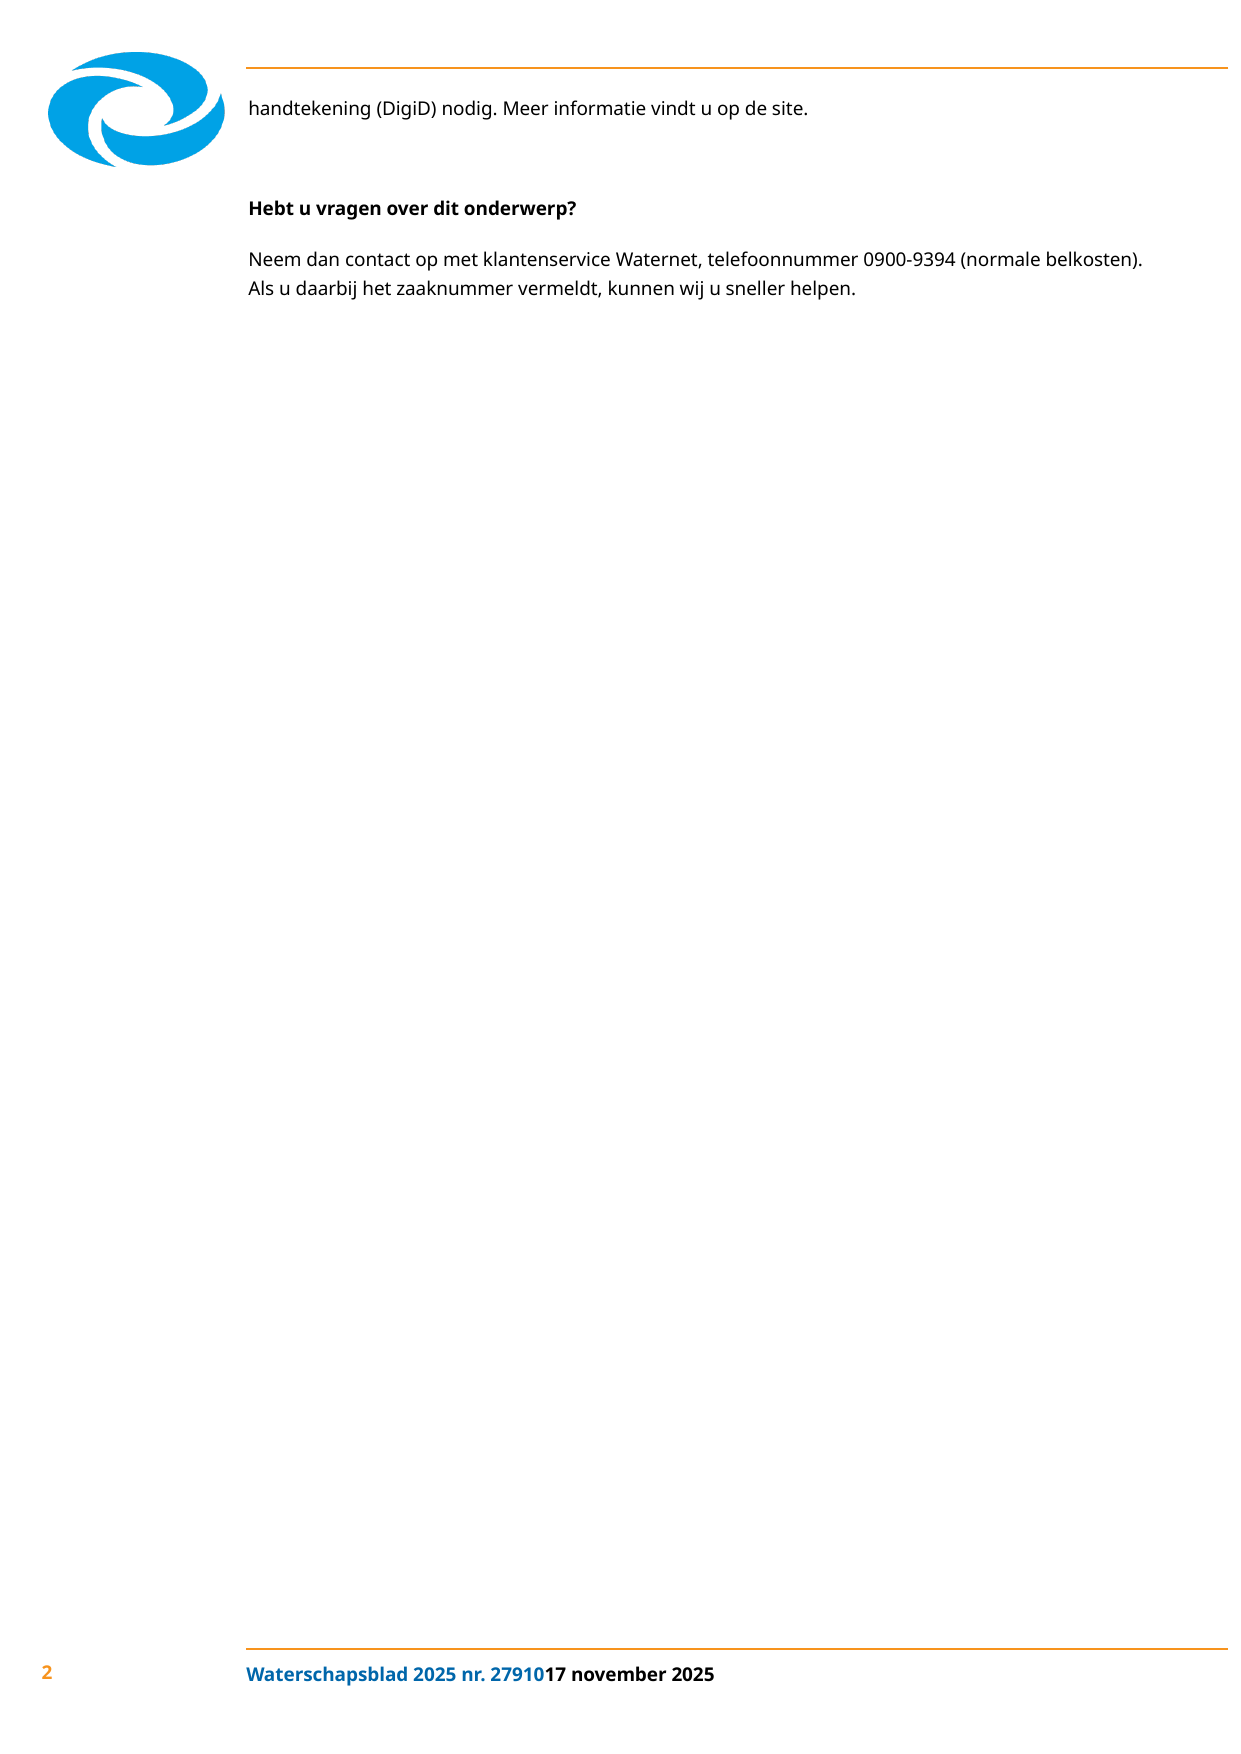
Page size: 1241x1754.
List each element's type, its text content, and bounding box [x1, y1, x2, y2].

picture [41, 47, 231, 172]
text Hebt u vragen over dit onderwerp? [248, 196, 1152, 221]
text Neem dan contact op met klantenservice Waternet, telefoonnummer 0900-9394 (normale belkosten). Als u daarbij het zaaknummer vermeldt, kunnen wij u sneller helpen. [248, 246, 1152, 301]
text handtekening (DigiD) nodig. Meer informatie vindt u op de site. [248, 95, 1152, 121]
